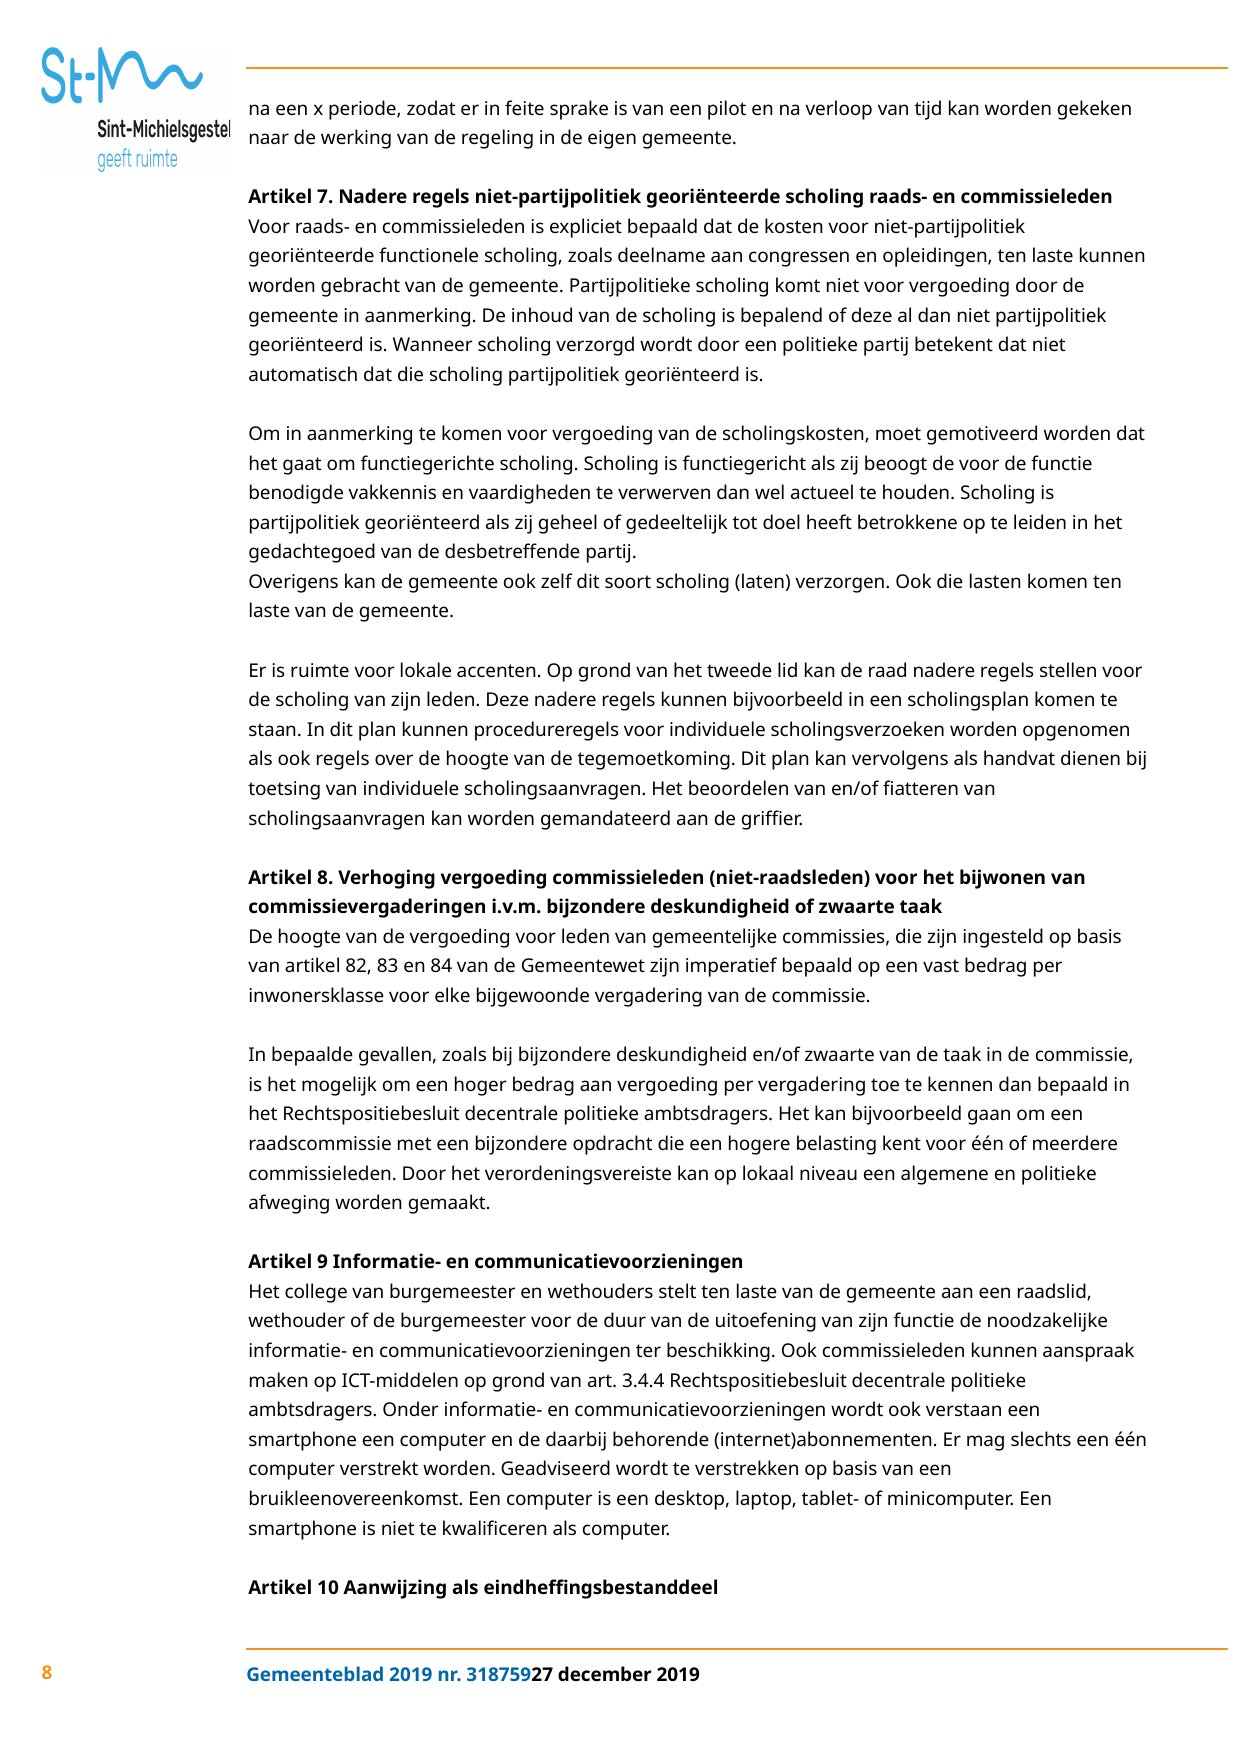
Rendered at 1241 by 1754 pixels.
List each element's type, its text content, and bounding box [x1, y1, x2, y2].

picture [41, 47, 231, 172]
text Het college van burgemeester en wethouders stelt ten laste van de gemeente aan een raadslid, wethouder of de burgemeester voor de duur van de uitoefening van zijn functie de noodzakelijke informatie- en communicatievoorzieningen ter beschikking. Ook commissieleden kunnen aanspraak maken op ICT-middelen op grond van art. 3.4.4 Rechtspositiebesluit decentrale politieke ambtsdragers. Onder informatie- en communicatievoorzieningen wordt ook verstaan een smartphone een computer en de daarbij behorende (internet)abonnementen. Er mag slechts een één computer verstrekt worden. Geadviseerd wordt te verstrekken op basis van een bruikleenovereenkomst. Een computer is een desktop, laptop, tablet- of minicomputer. Een smartphone is niet te kwalificeren als computer. [248, 1278, 1152, 1541]
text In bepaalde gevallen, zoals bij bijzondere deskundigheid en/of zwaarte van de taak in de commissie, is het mogelijk om een hoger bedrag aan vergoeding per vergadering toe te kennen dan bepaald in het Rechtspositiebesluit decentrale politieke ambtsdragers. Het kan bijvoorbeeld gaan om een raadscommissie met een bijzondere opdracht die een hogere belasting kent voor één of meerdere commissieleden. Door het verordeningsvereiste kan op lokaal niveau een algemene en politieke afweging worden gemaakt. [248, 1041, 1152, 1215]
text Om in aanmerking te komen voor vergoeding van de scholingskosten, moet gemotiveerd worden dat het gaat om functiegerichte scholing. Scholing is functiegericht als zij beoogt de voor de functie benodigde vakkennis en vaardigheden te verwerven dan wel actueel te houden. Scholing is partijpolitiek georiënteerd als zij geheel of gedeeltelijk tot doel heeft betrokkene op te leiden in het gedachtegoed van de desbetreffende partij. [248, 420, 1152, 564]
text Artikel 8. Verhoging vergoeding commissieleden (niet-raadsleden) voor het bijwonen van commissievergaderingen i.v.m. bijzondere deskundigheid of zwaarte taak [248, 864, 1152, 919]
text Voor raads- en commissieleden is expliciet bepaald dat de kosten voor niet-partijpolitiek georiënteerde functionele scholing, zoals deelname aan congressen en opleidingen, ten laste kunnen worden gebracht van de gemeente. Partijpolitieke scholing komt niet voor vergoeding door de gemeente in aanmerking. De inhoud van de scholing is bepalend of deze al dan niet partijpolitiek georiënteerd is. Wanneer scholing verzorgd wordt door een politieke partij betekent dat niet automatisch dat die scholing partijpolitiek georiënteerd is. [248, 213, 1152, 387]
text Artikel 9 Informatie- en communicatievoorzieningen [248, 1248, 1152, 1274]
text Artikel 10 Aanwijzing als eindheffingsbestanddeel [248, 1574, 1152, 1600]
text Overigens kan de gemeente ook zelf dit soort scholing (laten) verzorgen. Ook die lasten komen ten laste van de gemeente. [248, 568, 1152, 623]
text na een x periode, zodat er in feite sprake is van een pilot en na verloop van tijd kan worden gekeken naar de werking van de regeling in de eigen gemeente. [248, 95, 1152, 150]
text Er is ruimte voor lokale accenten. Op grond van het tweede lid kan de raad nadere regels stellen voor de scholing van zijn leden. Deze nadere regels kunnen bijvoorbeeld in een scholingsplan komen te staan. In dit plan kunnen procedureregels voor individuele scholingsverzoeken worden opgenomen als ook regels over de hoogte van de tegemoetkoming. Dit plan kan vervolgens als handvat dienen bij toetsing van individuele scholingsaanvragen. Het beoordelen van en/of fiatteren van scholingsaanvragen kan worden gemandateerd aan de griffier. [248, 657, 1152, 831]
text Artikel 7. Nadere regels niet-partijpolitiek georiënteerde scholing raads- en commissieleden [248, 183, 1152, 209]
text De hoogte van de vergoeding voor leden van gemeentelijke commissies, die zijn ingesteld op basis van artikel 82, 83 en 84 van de Gemeentewet zijn imperatief bepaald op een vast bedrag per inwonersklasse voor elke bijgewoonde vergadering van de commissie. [248, 923, 1152, 1008]
